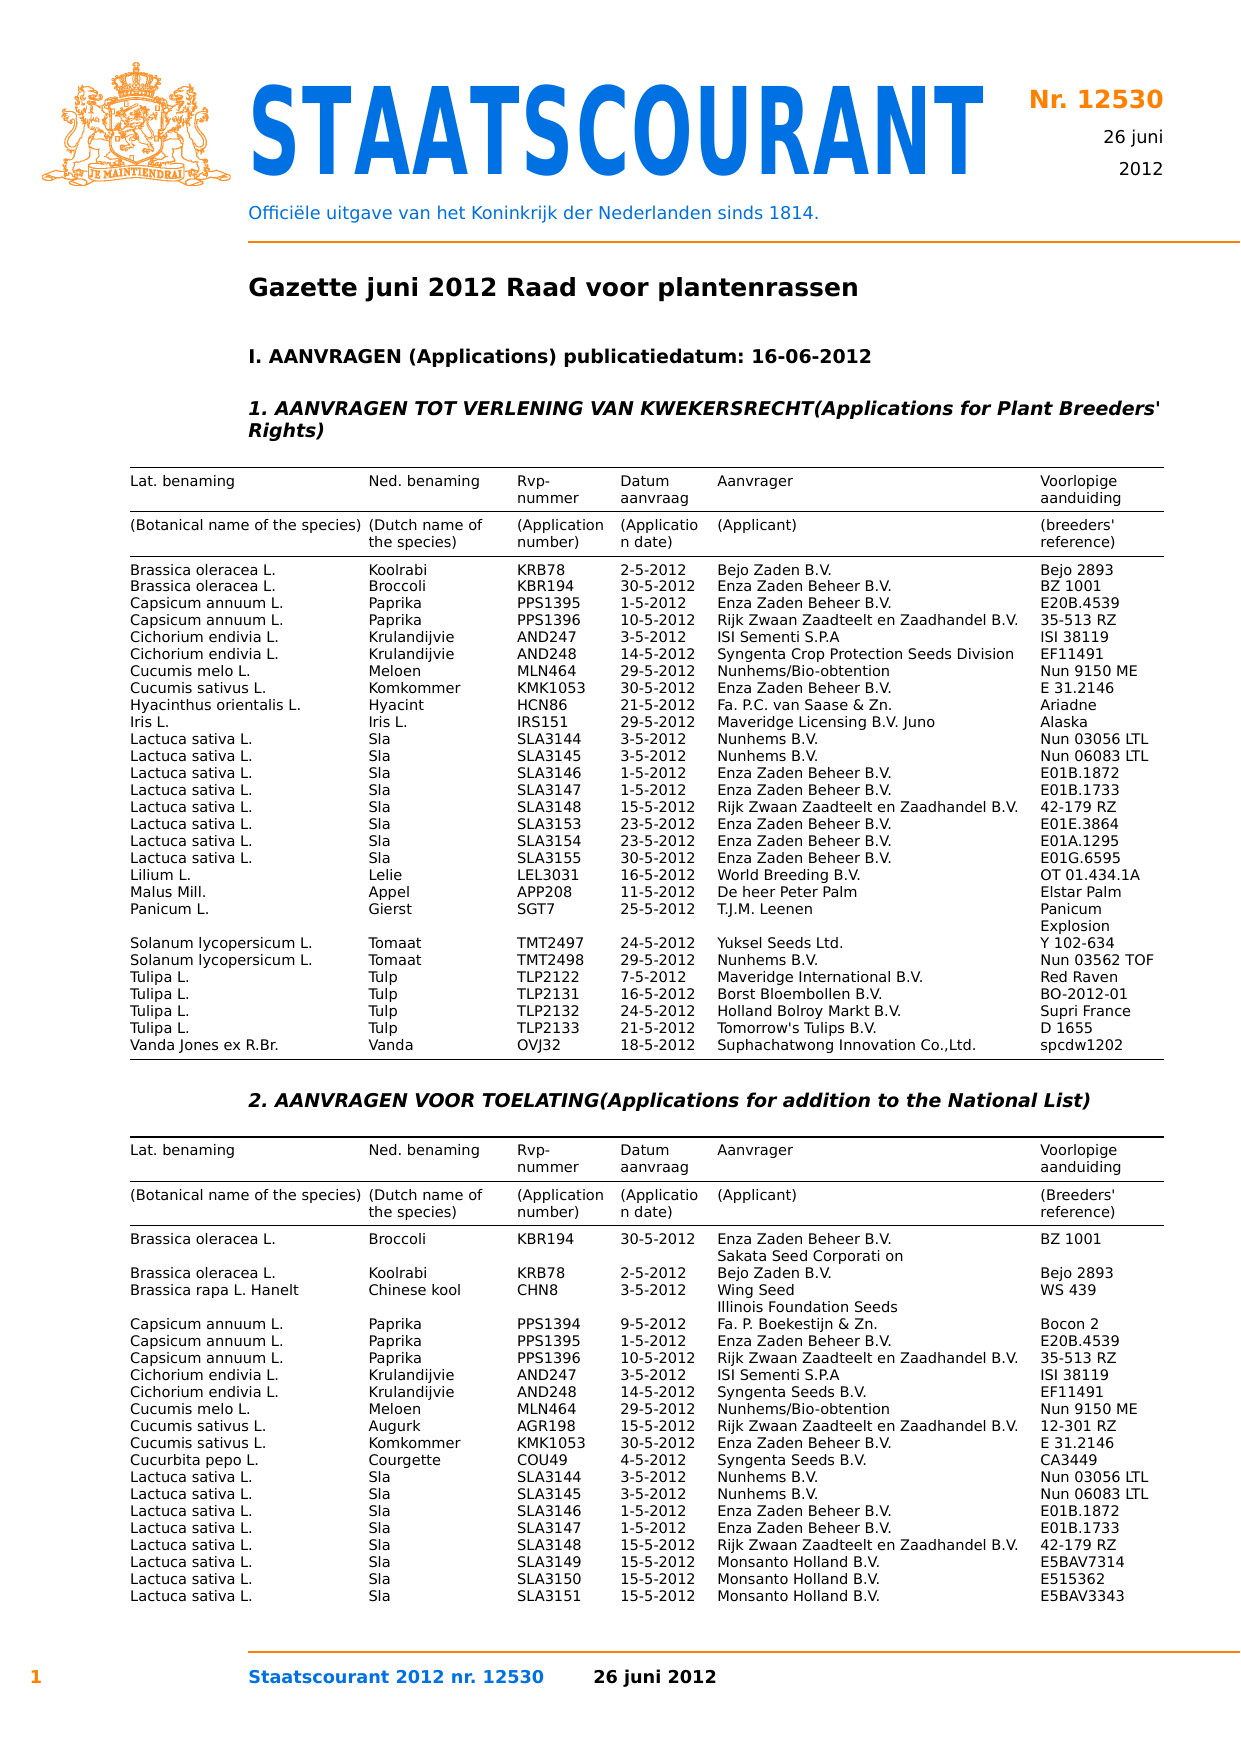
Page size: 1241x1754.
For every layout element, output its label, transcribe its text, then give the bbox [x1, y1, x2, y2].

table_cell Sla [363, 765, 511, 782]
table_header Lat. benaming [130, 1138, 362, 1181]
table_cell Lactuca sativa L. [130, 765, 362, 782]
table_cell Panicum L. [130, 901, 362, 935]
table_header Nr. 12530 [998, 62, 1240, 121]
table_cell Bejo Zaden B.V. [711, 557, 1034, 578]
table_cell Nunhems B.V. [711, 1486, 1034, 1503]
table_cell Brassica oleracea L. [130, 557, 362, 578]
table_cell 9-5-2012 [614, 1316, 711, 1333]
table_cell 3-5-2012 [614, 1486, 711, 1503]
table_cell Enza Zaden Beheer B.V. [711, 1503, 1034, 1519]
table_cell spcdw1202 [1034, 1037, 1163, 1058]
table_cell APP208 [511, 884, 614, 901]
table_cell (Botanical name of the species) [130, 512, 362, 556]
table_cell KMK1053 [511, 1435, 614, 1452]
table_cell Augurk [363, 1418, 511, 1435]
table_cell Enza Zaden Beheer B.V. [711, 850, 1034, 867]
table_cell PPS1396 [511, 612, 614, 629]
table_cell E01B.1733 [1034, 1520, 1163, 1537]
table_cell Paprika [363, 1350, 511, 1367]
table_cell 15-5-2012 [614, 1554, 711, 1571]
table_cell Nunhems/Bio-obtention [711, 1401, 1034, 1418]
table_cell Nun 03056 LTL [1034, 1469, 1163, 1486]
table_cell Komkommer [363, 1435, 511, 1452]
table_cell Enza Zaden Beheer B.V. [711, 833, 1034, 850]
table_cell Yuksel Seeds Ltd. [711, 935, 1034, 952]
table_cell Enza Zaden Beheer B.V. [711, 1333, 1034, 1350]
table_cell 3-5-2012 [614, 629, 711, 646]
table_cell Nunhems B.V. [711, 952, 1034, 969]
table_cell 16-5-2012 [614, 986, 711, 1003]
table_cell Lactuca sativa L. [130, 1469, 362, 1486]
table_cell Enza Zaden Beheer B.V. [711, 1520, 1034, 1537]
table_cell SLA3145 [511, 748, 614, 765]
subtitle 2. AANVRAGEN VOOR TOELATING(Applications for addition to the National List) [248, 1089, 1163, 1111]
table_header Aanvrager [711, 1138, 1034, 1181]
table_cell KBR194 [511, 578, 614, 595]
table_cell Lactuca sativa L. [130, 850, 362, 867]
table_cell ISI Sementi S.P.A [711, 629, 1034, 646]
table_header Rvp- nummer [511, 1138, 614, 1181]
table_cell 3-5-2012 [614, 748, 711, 765]
table_cell TLP2131 [511, 986, 614, 1003]
table_cell Cucumis sativus L. [130, 1418, 362, 1435]
table_cell Nun 06083 LTL [1034, 1486, 1163, 1503]
table_cell 1-5-2012 [614, 1520, 711, 1537]
table_cell OT 01.434.1A [1034, 867, 1163, 884]
table_cell Fa. P.C. van Saase & Zn. [711, 697, 1034, 714]
table_cell 42-179 RZ [1034, 799, 1163, 816]
table_cell 1-5-2012 [614, 765, 711, 782]
table_cell Enza Zaden Beheer B.V. [711, 578, 1034, 595]
table_cell Maveridge International B.V. [711, 969, 1034, 986]
table_cell Paprika [363, 595, 511, 612]
table_cell 3-5-2012 [614, 1282, 711, 1299]
table_cell ISI 38119 [1034, 1367, 1163, 1384]
table_cell BZ 1001 [1034, 1226, 1163, 1265]
table_cell 26 juni [998, 121, 1240, 153]
table_cell Krulandijvie [363, 1384, 511, 1401]
table_cell TMT2497 [511, 935, 614, 952]
table_cell 15-5-2012 [614, 1571, 711, 1587]
table_cell Vanda Jones ex R.Br. [130, 1037, 362, 1058]
table_cell Capsicum annuum L. [130, 612, 362, 629]
table_cell SLA3147 [511, 782, 614, 799]
table_cell Brassica oleracea L. [130, 1226, 362, 1265]
table_cell Nun 03056 LTL [1034, 731, 1163, 748]
table_cell Sla [363, 850, 511, 867]
table_cell (Dutch name of the species) [363, 512, 511, 556]
table_cell [1034, 1299, 1163, 1316]
table_cell KRB78 [511, 1265, 614, 1282]
table_cell Tulipa L. [130, 986, 362, 1003]
table_header Ned. benaming [363, 468, 511, 511]
table_cell 29-5-2012 [614, 714, 711, 731]
table_cell Ariadne [1034, 697, 1163, 714]
table_cell [614, 1299, 711, 1316]
table_cell BO-2012-01 [1034, 986, 1163, 1003]
table_cell Cucumis sativus L. [130, 680, 362, 697]
table_cell Lactuca sativa L. [130, 1554, 362, 1571]
table_cell Syngenta Crop Protection Seeds Division [711, 646, 1034, 663]
table_cell E01B.1872 [1034, 765, 1163, 782]
subtitle 1. AANVRAGEN TOT VERLENING VAN KWEKERSRECHT(Applications for Plant Breeders' Rights) [248, 398, 1163, 442]
table_cell WS 439 [1034, 1282, 1163, 1299]
table_cell KRB78 [511, 557, 614, 578]
table_cell E5BAV3343 [1034, 1588, 1163, 1604]
table_cell 29-5-2012 [614, 663, 711, 680]
table_cell Broccoli [363, 578, 511, 595]
table_cell (Application date) [614, 512, 711, 556]
table_cell Lilium L. [130, 867, 362, 884]
table_cell Tomaat [363, 935, 511, 952]
table_cell 14-5-2012 [614, 1384, 711, 1401]
picture [41, 62, 231, 186]
table_cell Krulandijvie [363, 1367, 511, 1384]
table_cell 25-5-2012 [614, 901, 711, 935]
table_cell 30-5-2012 [614, 1435, 711, 1452]
table_cell Nunhems/Bio-obtention [711, 663, 1034, 680]
table_cell Hyacinthus orientalis L. [130, 697, 362, 714]
table_cell 3-5-2012 [614, 1469, 711, 1486]
table_cell SLA3148 [511, 799, 614, 816]
table_cell E5BAV7314 [1034, 1554, 1163, 1571]
table_cell Lactuca sativa L. [130, 782, 362, 799]
table_cell 1-5-2012 [614, 782, 711, 799]
table_cell Fa. P. Boekestijn & Zn. [711, 1316, 1034, 1333]
table_cell Cichorium endivia L. [130, 629, 362, 646]
table_cell Tulp [363, 986, 511, 1003]
table_header [25, 62, 248, 241]
table_cell Bejo Zaden B.V. [711, 1265, 1034, 1282]
table_cell (Applicant) [711, 512, 1034, 556]
table_cell SLA3146 [511, 765, 614, 782]
table_cell Lactuca sativa L. [130, 816, 362, 833]
table_cell Nunhems B.V. [711, 1469, 1034, 1486]
table_cell 30-5-2012 [614, 578, 711, 595]
table_cell Paprika [363, 1333, 511, 1350]
table_cell 2012 [998, 153, 1240, 203]
table_cell 2-5-2012 [614, 557, 711, 578]
table_cell 15-5-2012 [614, 1418, 711, 1435]
table_cell Lactuca sativa L. [130, 748, 362, 765]
table_cell Krulandijvie [363, 646, 511, 663]
table_cell Sla [363, 1588, 511, 1604]
table_cell Cucumis sativus L. [130, 1435, 362, 1452]
table_cell Cichorium endivia L. [130, 1384, 362, 1401]
table_cell Capsicum annuum L. [130, 1350, 362, 1367]
table_cell IRS151 [511, 714, 614, 731]
table_cell E01A.1295 [1034, 833, 1163, 850]
table_cell 2-5-2012 [614, 1265, 711, 1282]
table_cell Holland Bolroy Markt B.V. [711, 1003, 1034, 1020]
table_cell (Application number) [511, 1182, 614, 1225]
table_cell 23-5-2012 [614, 833, 711, 850]
table_cell Tomorrow's Tulips B.V. [711, 1020, 1034, 1037]
table_cell 16-5-2012 [614, 867, 711, 884]
table_cell 3-5-2012 [614, 1367, 711, 1384]
table_cell SLA3150 [511, 1571, 614, 1587]
table_cell Sla [363, 1537, 511, 1553]
table_cell Lactuca sativa L. [130, 1537, 362, 1553]
table_cell Tomaat [363, 952, 511, 969]
table_cell 21-5-2012 [614, 697, 711, 714]
table_cell 7-5-2012 [614, 969, 711, 986]
table_cell 42-179 RZ [1034, 1537, 1163, 1553]
table_cell E515362 [1034, 1571, 1163, 1587]
table_cell Lactuca sativa L. [130, 1486, 362, 1503]
table_cell 12-301 RZ [1034, 1418, 1163, 1435]
table_cell Alaska [1034, 714, 1163, 731]
table_cell Brassica oleracea L. [130, 578, 362, 595]
table_cell Sla [363, 1469, 511, 1486]
table_cell Komkommer [363, 680, 511, 697]
table_cell 24-5-2012 [614, 935, 711, 952]
table_cell D 1655 [1034, 1020, 1163, 1037]
table_cell Y 102-634 [1034, 935, 1163, 952]
table_cell Cucumis melo L. [130, 663, 362, 680]
table_cell E01G.6595 [1034, 850, 1163, 867]
table_cell Monsanto Holland B.V. [711, 1571, 1034, 1587]
table_cell Wing Seed [711, 1282, 1034, 1299]
table_cell Enza Zaden Beheer B.V. [711, 680, 1034, 697]
table_cell TMT2498 [511, 952, 614, 969]
table_cell Vanda [363, 1037, 511, 1058]
table_cell Capsicum annuum L. [130, 595, 362, 612]
table_cell E01B.1872 [1034, 1503, 1163, 1519]
table_cell PPS1395 [511, 595, 614, 612]
table_header STAATSCOURANT [248, 62, 998, 203]
table_cell Monsanto Holland B.V. [711, 1588, 1034, 1604]
table_cell Nun 9150 ME [1034, 1401, 1163, 1418]
table_cell Krulandijvie [363, 629, 511, 646]
table_header Datum aanvraag [614, 1138, 711, 1181]
table_cell De heer Peter Palm [711, 884, 1034, 901]
table_cell AND247 [511, 629, 614, 646]
table_header Lat. benaming [130, 468, 362, 511]
table_cell SLA3151 [511, 1588, 614, 1604]
table_cell Suphachatwong Innovation Co.,Ltd. [711, 1037, 1034, 1058]
table_cell TLP2132 [511, 1003, 614, 1020]
table_cell Lactuca sativa L. [130, 799, 362, 816]
table_cell Nun 06083 LTL [1034, 748, 1163, 765]
table_cell Nunhems B.V. [711, 748, 1034, 765]
table_cell 15-5-2012 [614, 1537, 711, 1553]
table_cell 30-5-2012 [614, 680, 711, 697]
table_cell Chinese kool [363, 1282, 511, 1299]
table_cell SLA3155 [511, 850, 614, 867]
table_cell 21-5-2012 [614, 1020, 711, 1037]
table_cell SLA3144 [511, 1469, 614, 1486]
table_cell Sla [363, 1503, 511, 1519]
table_cell (breeders' reference) [1034, 512, 1163, 556]
table_cell T.J.M. Leenen [711, 901, 1034, 935]
table_cell Brassica oleracea L. [130, 1265, 362, 1282]
table_cell 35-513 RZ [1034, 612, 1163, 629]
table_cell Sla [363, 799, 511, 816]
table_cell SLA3148 [511, 1537, 614, 1553]
table_cell SLA3149 [511, 1554, 614, 1571]
table_cell Lactuca sativa L. [130, 833, 362, 850]
table_cell Appel [363, 884, 511, 901]
table_cell KMK1053 [511, 680, 614, 697]
table_cell SLA3154 [511, 833, 614, 850]
table_cell Enza Zaden Beheer B.V. [711, 765, 1034, 782]
table_cell Lactuca sativa L. [130, 1571, 362, 1587]
table_cell Tulp [363, 1003, 511, 1020]
table_cell Rijk Zwaan Zaadteelt en Zaadhandel B.V. [711, 1350, 1034, 1367]
table_cell Sla [363, 731, 511, 748]
table_cell Enza Zaden Beheer B.V. [711, 1435, 1034, 1452]
table_cell Cichorium endivia L. [130, 646, 362, 663]
table_cell 23-5-2012 [614, 816, 711, 833]
table_cell Sla [363, 1520, 511, 1537]
table_cell Capsicum annuum L. [130, 1333, 362, 1350]
table_cell Illinois Foundation Seeds [711, 1299, 1034, 1316]
table_cell 10-5-2012 [614, 612, 711, 629]
table_cell Panicum Explosion [1034, 901, 1163, 935]
table_cell PPS1394 [511, 1316, 614, 1333]
table_cell CA3449 [1034, 1452, 1163, 1469]
table_cell Lactuca sativa L. [130, 1588, 362, 1604]
table_cell 24-5-2012 [614, 1003, 711, 1020]
table_cell 10-5-2012 [614, 1350, 711, 1367]
table_cell Iris L. [363, 714, 511, 731]
table_cell Tulp [363, 1020, 511, 1037]
table_cell Meloen [363, 663, 511, 680]
table_cell 15-5-2012 [614, 799, 711, 816]
table_cell Courgette [363, 1452, 511, 1469]
table_cell TLP2133 [511, 1020, 614, 1037]
table_cell SLA3147 [511, 1520, 614, 1537]
table_cell Sla [363, 748, 511, 765]
table_cell SLA3146 [511, 1503, 614, 1519]
table_cell (Application date) [614, 1182, 711, 1225]
table_cell Sla [363, 1486, 511, 1503]
table_cell Lactuca sativa L. [130, 731, 362, 748]
table_cell Officiële uitgave van het Koninkrijk der Nederlanden sinds 1814. [248, 203, 1240, 241]
table_cell EF11491 [1034, 1384, 1163, 1401]
table_cell Sla [363, 816, 511, 833]
table_header Voorlopige aanduiding [1034, 468, 1163, 511]
table_cell Tulp [363, 969, 511, 986]
table_cell SLA3145 [511, 1486, 614, 1503]
table_cell Sla [363, 1571, 511, 1587]
table_cell PPS1396 [511, 1350, 614, 1367]
table_cell Lactuca sativa L. [130, 1520, 362, 1537]
table_cell Gierst [363, 901, 511, 935]
table_cell AND248 [511, 1384, 614, 1401]
table_cell E20B.4539 [1034, 1333, 1163, 1350]
table_cell E 31.2146 [1034, 680, 1163, 697]
table_cell Sla [363, 833, 511, 850]
table_cell E01E.3864 [1034, 816, 1163, 833]
table_cell Enza Zaden Beheer B.V. [711, 595, 1034, 612]
table_header Aanvrager [711, 468, 1034, 511]
table_cell Cichorium endivia L. [130, 1367, 362, 1384]
table_cell AGR198 [511, 1418, 614, 1435]
table_cell 30-5-2012 [614, 850, 711, 867]
table_cell Rijk Zwaan Zaadteelt en Zaadhandel B.V. [711, 1418, 1034, 1435]
table_header Rvp- nummer [511, 468, 614, 511]
table_cell MLN464 [511, 1401, 614, 1418]
subtitle Gazette juni 2012 Raad voor plantenrassen [248, 273, 1163, 302]
table_cell (Applicant) [711, 1182, 1034, 1225]
table_cell (Botanical name of the species) [130, 1182, 362, 1225]
table_cell 1-5-2012 [614, 1333, 711, 1350]
table_cell AND248 [511, 646, 614, 663]
table_cell Paprika [363, 612, 511, 629]
table_cell 3-5-2012 [614, 731, 711, 748]
table_cell SLA3153 [511, 816, 614, 833]
table_cell Rijk Zwaan Zaadteelt en Zaadhandel B.V. [711, 612, 1034, 629]
table_header Voorlopige aanduiding [1034, 1138, 1163, 1181]
table_cell Iris L. [130, 714, 362, 731]
table_cell Monsanto Holland B.V. [711, 1554, 1034, 1571]
table_cell Paprika [363, 1316, 511, 1333]
table_cell ISI 38119 [1034, 629, 1163, 646]
table_cell Nun 9150 ME [1034, 663, 1163, 680]
table_cell (Dutch name of the species) [363, 1182, 511, 1225]
table_cell Capsicum annuum L. [130, 1316, 362, 1333]
table_cell 29-5-2012 [614, 952, 711, 969]
table_cell BZ 1001 [1034, 578, 1163, 595]
table_cell Brassica rapa L. Hanelt [130, 1282, 362, 1299]
table_cell SGT7 [511, 901, 614, 935]
table_cell Rijk Zwaan Zaadteelt en Zaadhandel B.V. [711, 799, 1034, 816]
table_cell Koolrabi [363, 557, 511, 578]
table_cell SLA3144 [511, 731, 614, 748]
table_cell 4-5-2012 [614, 1452, 711, 1469]
table_cell EF11491 [1034, 646, 1163, 663]
table_cell Lelie [363, 867, 511, 884]
table_cell Bocon 2 [1034, 1316, 1163, 1333]
table_cell Syngenta Seeds B.V. [711, 1452, 1034, 1469]
table_cell Tulipa L. [130, 969, 362, 986]
table_cell Koolrabi [363, 1265, 511, 1282]
table_cell AND247 [511, 1367, 614, 1384]
table_cell Enza Zaden Beheer B.V. [711, 782, 1034, 799]
table_cell CHN8 [511, 1282, 614, 1299]
table_cell Nunhems B.V. [711, 731, 1034, 748]
table_header Datum aanvraag [614, 468, 711, 511]
table_cell Maveridge Licensing B.V. Juno [711, 714, 1034, 731]
table_cell Hyacint [363, 697, 511, 714]
table_cell Supri France [1034, 1003, 1163, 1020]
table_cell 11-5-2012 [614, 884, 711, 901]
table_cell Nun 03562 TOF [1034, 952, 1163, 969]
table_cell 1-5-2012 [614, 1503, 711, 1519]
table_cell 35-513 RZ [1034, 1350, 1163, 1367]
table_cell [511, 1299, 614, 1316]
subtitle I. AANVRAGEN (Applications) publicatiedatum: 16-06-2012 [248, 346, 1163, 368]
table_cell Cucurbita pepo L. [130, 1452, 362, 1469]
table_cell Sla [363, 1554, 511, 1571]
table_cell Tulipa L. [130, 1003, 362, 1020]
table_cell [363, 1299, 511, 1316]
table_cell Rijk Zwaan Zaadteelt en Zaadhandel B.V. [711, 1537, 1034, 1553]
table_cell E20B.4539 [1034, 595, 1163, 612]
table_cell Tulipa L. [130, 1020, 362, 1037]
table_cell Borst Bloembollen B.V. [711, 986, 1034, 1003]
table_cell OVJ32 [511, 1037, 614, 1058]
table_cell 18-5-2012 [614, 1037, 711, 1058]
table_cell Broccoli [363, 1226, 511, 1265]
table_cell Cucumis melo L. [130, 1401, 362, 1418]
table_cell 14-5-2012 [614, 646, 711, 663]
table_cell Sla [363, 782, 511, 799]
table_cell (Breeders' reference) [1034, 1182, 1163, 1225]
table_cell 30-5-2012 [614, 1226, 711, 1265]
table_cell Bejo 2893 [1034, 1265, 1163, 1282]
table_cell COU49 [511, 1452, 614, 1469]
table_cell Enza Zaden Beheer B.V. [711, 816, 1034, 833]
table_cell Red Raven [1034, 969, 1163, 986]
table_cell Solanum lycopersicum L. [130, 935, 362, 952]
table_cell (Application number) [511, 512, 614, 556]
table_cell TLP2122 [511, 969, 614, 986]
table_cell LEL3031 [511, 867, 614, 884]
table_cell [130, 1299, 362, 1316]
table_cell HCN86 [511, 697, 614, 714]
table_cell Elstar Palm [1034, 884, 1163, 901]
table_cell MLN464 [511, 663, 614, 680]
table_cell Malus Mill. [130, 884, 362, 901]
table_header Ned. benaming [363, 1138, 511, 1181]
table_cell E 31.2146 [1034, 1435, 1163, 1452]
table_cell World Breeding B.V. [711, 867, 1034, 884]
table_cell Bejo 2893 [1034, 557, 1163, 578]
table_cell Meloen [363, 1401, 511, 1418]
table_cell PPS1395 [511, 1333, 614, 1350]
table_cell Lactuca sativa L. [130, 1503, 362, 1519]
table_cell ISI Sementi S.P.A [711, 1367, 1034, 1384]
table_cell E01B.1733 [1034, 782, 1163, 799]
table_cell 15-5-2012 [614, 1588, 711, 1604]
table_cell 1-5-2012 [614, 595, 711, 612]
table_cell Syngenta Seeds B.V. [711, 1384, 1034, 1401]
table_cell Solanum lycopersicum L. [130, 952, 362, 969]
table_cell Enza Zaden Beheer B.V. Sakata Seed Corporati on [711, 1226, 1034, 1265]
table_cell KBR194 [511, 1226, 614, 1265]
table_cell 29-5-2012 [614, 1401, 711, 1418]
